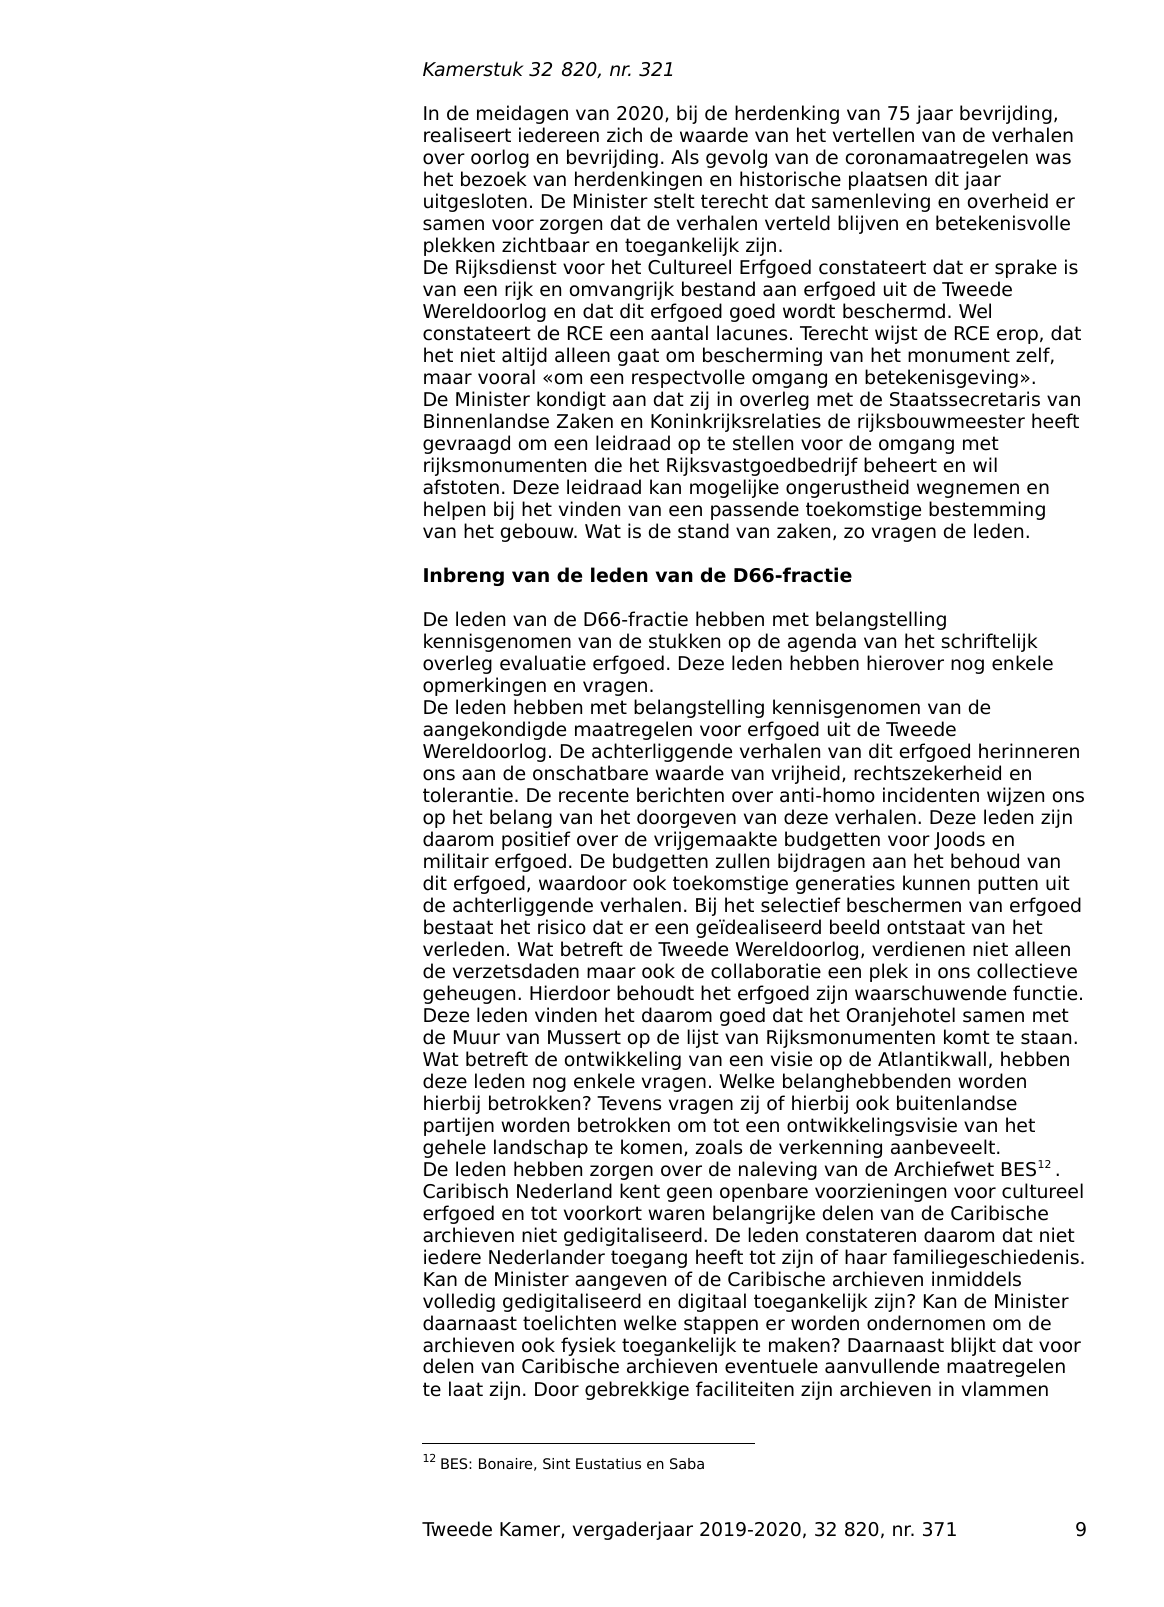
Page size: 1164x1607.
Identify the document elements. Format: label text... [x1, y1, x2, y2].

text De leden hebben met belangstelling kennisgenomen van de aangekondigde maatregelen voor erfgoed uit de Tweede Wereldoorlog. De achterliggende verhalen van dit erfgoed herinneren ons aan de onschatbare waarde van vrijheid, rechtszekerheid en tolerantie. De recente berichten over anti-homo incidenten wijzen ons op het belang van het doorgeven van deze verhalen. Deze leden zijn daarom positief over de vrijgemaakte budgetten voor Joods en militair erfgoed. De budgetten zullen bijdragen aan het behoud van dit erfgoed, waardoor ook toekomstige generaties kunnen putten uit de achterliggende verhalen. Bij het selectief beschermen van erfgoed bestaat het risico dat er een geïdealiseerd beeld ontstaat van het verleden. Wat betreft de Tweede Wereldoorlog, verdienen niet alleen de verzetsdaden maar ook de collaboratie een plek in ons collectieve geheugen. Hierdoor behoudt het erfgoed zijn waarschuwende functie. Deze leden vinden het daarom goed dat het Oranjehotel samen met de Muur van Mussert op de lijst van Rijksmonumenten komt te staan. Wat betreft de ontwikkeling van een visie op de Atlantikwall, hebben deze leden nog enkele vragen. Welke belanghebbenden worden hierbij betrokken? Tevens vragen zij of hierbij ook buitenlandse partijen worden betrokken om tot een ontwikkelingsvisie van het gehele landschap te komen, zoals de verkenning aanbeveelt. [422, 697, 1087, 1159]
text BES: Bonaire, Sint Eustatius en Saba [422, 1452, 1087, 1474]
text In de meidagen van 2020, bij de herdenking van 75 jaar bevrijding, realiseert iedereen zich de waarde van het vertellen van de verhalen over oorlog en bevrijding. Als gevolg van de coronamaatregelen was het bezoek van herdenkingen en historische plaatsen dit jaar uitgesloten. De Minister stelt terecht dat samenleving en overheid er samen voor zorgen dat de verhalen verteld blijven en betekenisvolle plekken zichtbaar en toegankelijk zijn. [422, 103, 1087, 257]
text De Rijksdienst voor het Cultureel Erfgoed constateert dat er sprake is van een rijk en omvangrijk bestand aan erfgoed uit de Tweede Wereldoorlog en dat dit erfgoed goed wordt beschermd. Wel constateert de RCE een aantal lacunes. Terecht wijst de RCE erop, dat het niet altijd alleen gaat om bescherming van het monument zelf, maar vooral «om een respectvolle omgang en betekenisgeving». [422, 257, 1087, 389]
subtitle Inbreng van de leden van de D66-fractie [422, 565, 1087, 587]
text De leden hebben zorgen over de naleving van de Archiefwet BES. Caribisch Nederland kent geen openbare voorzieningen voor cultureel erfgoed en tot voorkort waren belangrijke delen van de Caribische archieven niet gedigitaliseerd. De leden constateren daarom dat niet iedere Nederlander toegang heeft tot zijn of haar familiegeschiedenis. Kan de Minister aangeven of de Caribische archieven inmiddels volledig gedigitaliseerd en digitaal toegankelijk zijn? Kan de Minister daarnaast toelichten welke stappen er worden ondernomen om de archieven ook fysiek toegankelijk te maken? Daarnaast blijkt dat voor delen van Caribische archieven eventuele aanvullende maatregelen te laat zijn. Door gebrekkige faciliteiten zijn archieven in vlammen [422, 1159, 1087, 1400]
text De leden van de D66-fractie hebben met belangstelling kennisgenomen van de stukken op de agenda van het schriftelijk overleg evaluatie erfgoed. Deze leden hebben hierover nog enkele opmerkingen en vragen. [422, 609, 1087, 697]
subtitle Kamerstuk 32 820, nr. 321 [422, 59, 1087, 81]
text De Minister kondigt aan dat zij in overleg met de Staatssecretaris van Binnenlandse Zaken en Koninkrijksrelaties de rijksbouwmeester heeft gevraagd om een leidraad op te stellen voor de omgang met rijksmonumenten die het Rijksvastgoedbedrijf beheert en wil afstoten. Deze leidraad kan mogelijke ongerustheid wegnemen en helpen bij het vinden van een passende toekomstige bestemming van het gebouw. Wat is de stand van zaken, zo vragen de leden. [422, 389, 1087, 543]
